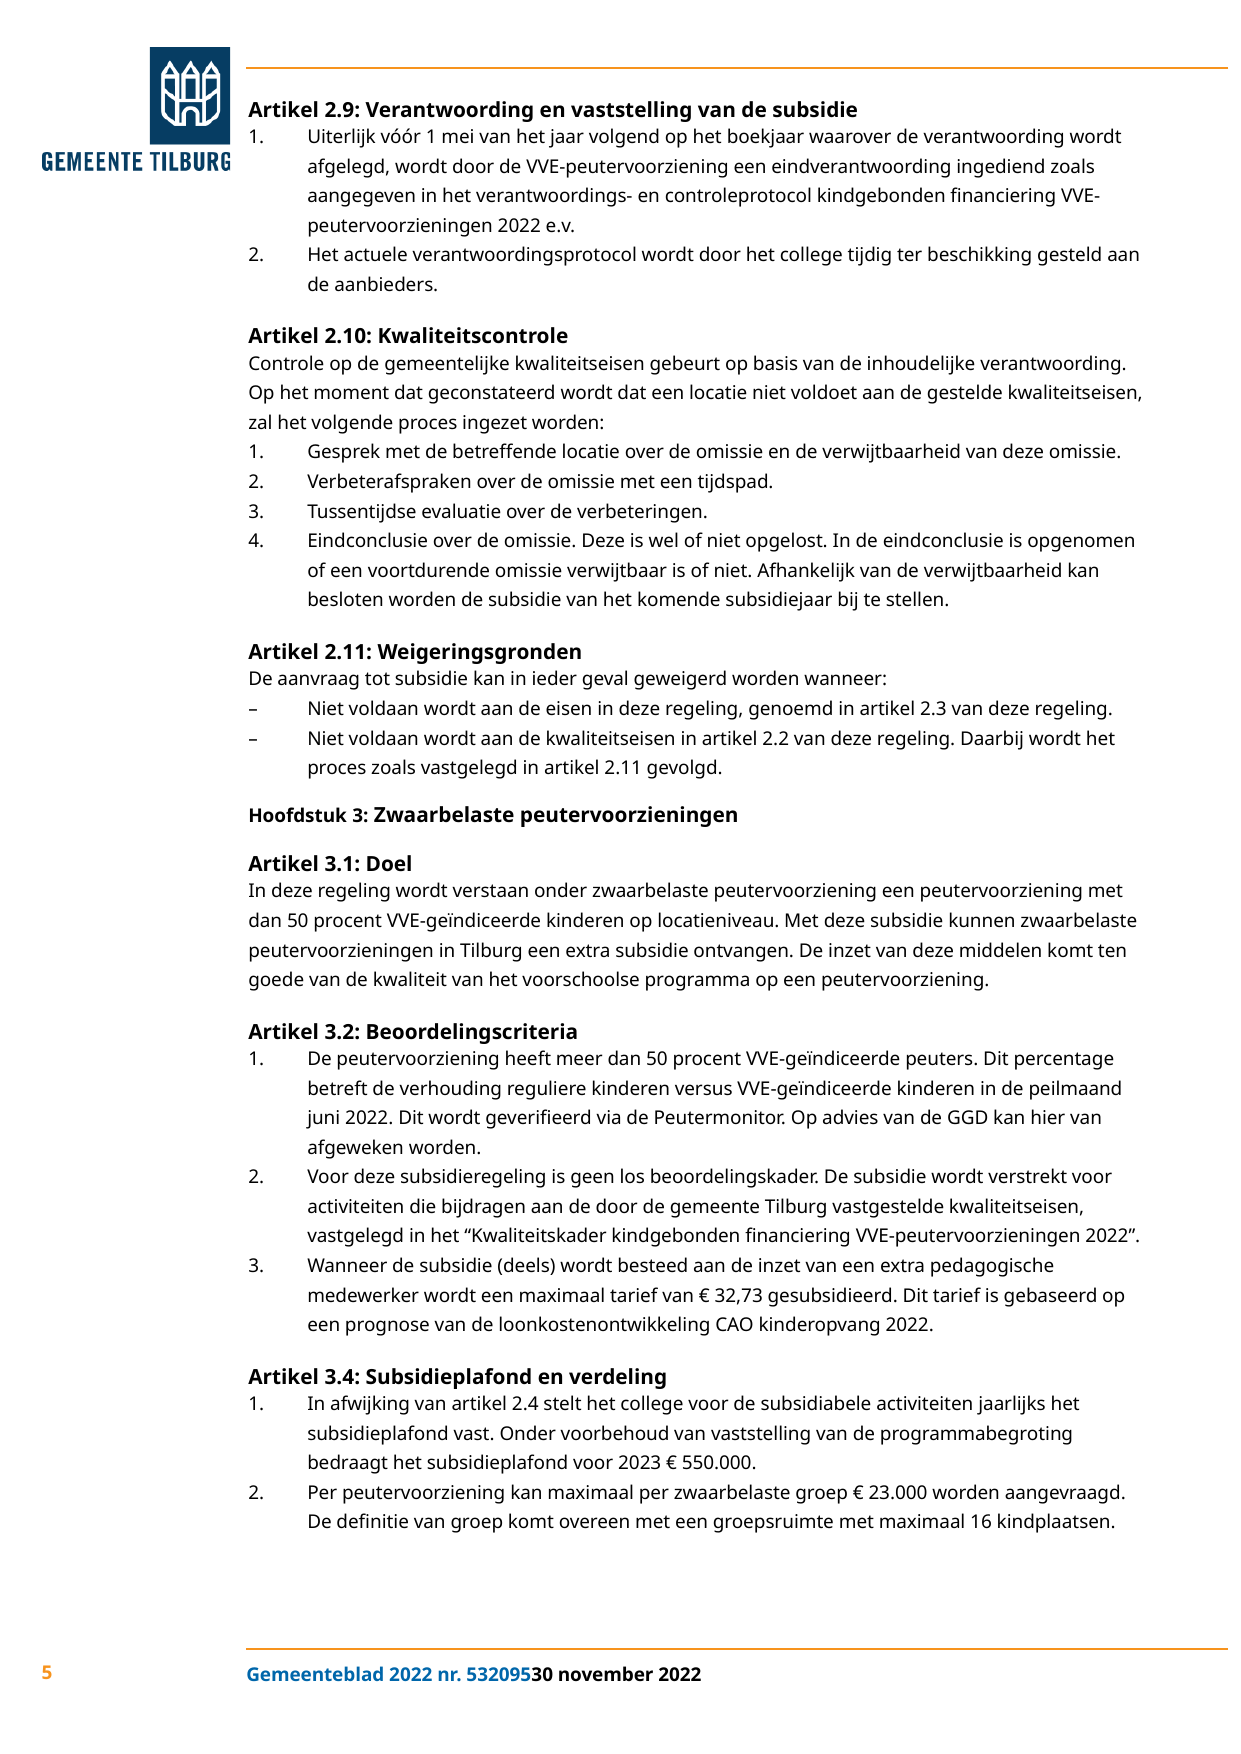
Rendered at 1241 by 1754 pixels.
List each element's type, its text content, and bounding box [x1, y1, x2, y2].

text Artikel 2.9: Verantwoording en vaststelling van de subsidie [248, 95, 1152, 123]
picture [41, 47, 231, 172]
list Voor deze subsidieregeling is geen los beoordelingskader. De subsidie wordt verstrekt voor activiteiten die bijdragen aan de door de gemeente Tilburg vastgestelde kwaliteitseisen, vastgelegd in het “Kwaliteitskader kindgebonden financiering VVE-peutervoorzieningen 2022”. [248, 1163, 1152, 1248]
list Niet voldaan wordt aan de eisen in deze regeling, genoemd in artikel 2.3 van deze regeling. [248, 695, 1152, 721]
list Niet voldaan wordt aan de kwaliteitseisen in artikel 2.2 van deze regeling. Daarbij wordt het proces zoals vastgelegd in artikel 2.11 gevolgd. [248, 725, 1152, 780]
text In deze regeling wordt verstaan onder zwaarbelaste peutervoorziening een peutervoorziening met dan 50 procent VVE-geïndiceerde kinderen op locatieniveau. Met deze subsidie kunnen zwaarbelaste peutervoorzieningen in Tilburg een extra subsidie ontvangen. De inzet van deze middelen komt ten goede van de kwaliteit van het voorschoolse programma op een peutervoorziening. [248, 878, 1152, 992]
list De peutervoorziening heeft meer dan 50 procent VVE-geïndiceerde peuters. Dit percentage betreft de verhouding reguliere kinderen versus VVE-geïndiceerde kinderen in de peilmaand juni 2022. Dit wordt geverifieerd via de Peutermonitor. Op advies van de GGD kan hier van afgeweken worden. [248, 1045, 1152, 1160]
list Het actuele verantwoordingsprotocol wordt door het college tijdig ter beschikking gesteld aan de aanbieders. [248, 242, 1152, 297]
list Verbeterafspraken over de omissie met een tijdspad. [248, 468, 1152, 494]
text Controle op de gemeentelijke kwaliteitseisen gebeurt op basis van de inhoudelijke verantwoording. Op het moment dat geconstateerd wordt dat een locatie niet voldoet aan de gestelde kwaliteitseisen, zal het volgende proces ingezet worden: [248, 350, 1152, 435]
list Gesprek met de betreffende locatie over de omissie en de verwijtbaarheid van deze omissie. [248, 439, 1152, 464]
text De aanvraag tot subsidie kan in ieder geval geweigerd worden wanneer: [248, 666, 1152, 691]
text Artikel 2.10: Kwaliteitscontrole [248, 322, 1152, 350]
text Hoofdstuk 3: Zwaarbelaste peutervoorzieningen [248, 800, 1152, 828]
list In afwijking van artikel 2.4 stelt het college voor de subsidiabele activiteiten jaarlijks het subsidieplafond vast. Onder voorbehoud van vaststelling van de programmabegroting bedraagt het subsidieplafond voor 2023 € 550.000. [248, 1390, 1152, 1475]
list Eindconclusie over de omissie. Deze is wel of niet opgelost. In de eindconclusie is opgenomen of een voortdurende omissie verwijtbaar is of niet. Afhankelijk van de verwijtbaarheid kan besloten worden de subsidie van het komende subsidiejaar bij te stellen. [248, 527, 1152, 612]
text Artikel 3.4: Subsidieplafond en verdeling [248, 1362, 1152, 1390]
text Artikel 3.2: Beoordelingscriteria [248, 1017, 1152, 1045]
list Uiterlijk vóór 1 mei van het jaar volgend op het boekjaar waarover de verantwoording wordt afgelegd, wordt door de VVE-peutervoorziening een eindverantwoording ingediend zoals aangegeven in het verantwoordings- en controleprotocol kindgebonden financiering VVE-peutervoorzieningen 2022 e.v. [248, 123, 1152, 238]
list Per peutervoorziening kan maximaal per zwaarbelaste groep € 23.000 worden aangevraagd. De definitie van groep komt overeen met een groepsruimte met maximaal 16 kindplaatsen. [248, 1479, 1152, 1534]
text Artikel 3.1: Doel [248, 849, 1152, 878]
list Wanneer de subsidie (deels) wordt besteed aan de inzet van een extra pedagogische medewerker wordt een maximaal tarief van € 32,73 gesubsidieerd. Dit tarief is gebaseerd op een prognose van de loonkostenontwikkeling CAO kinderopvang 2022. [248, 1252, 1152, 1337]
list Tussentijdse evaluatie over de verbeteringen. [248, 498, 1152, 524]
text Artikel 2.11: Weigeringsgronden [248, 637, 1152, 666]
